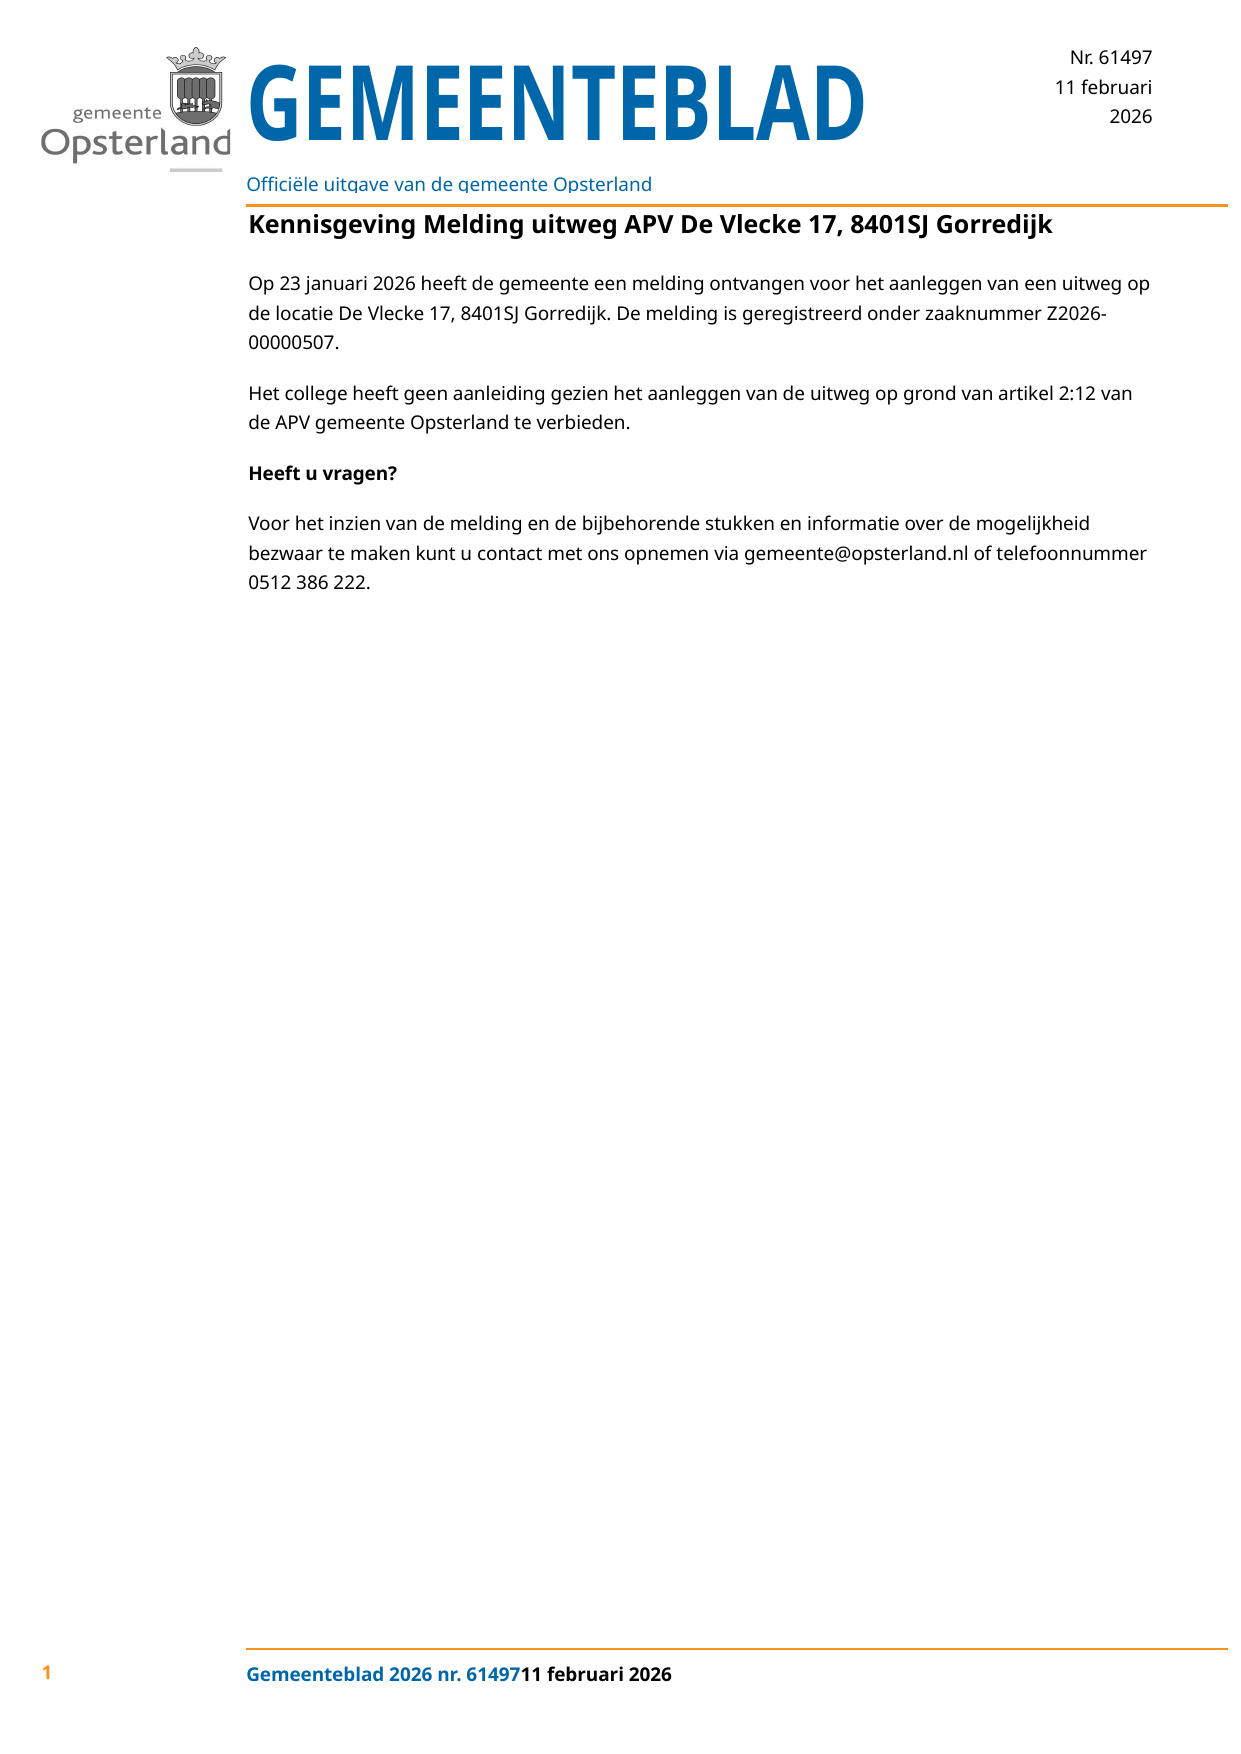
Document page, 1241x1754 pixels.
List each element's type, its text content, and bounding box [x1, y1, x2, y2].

text Heeft u vragen? [248, 460, 1152, 486]
picture [41, 47, 231, 172]
text Voor het inzien van de melding en de bijbehorende stukken en informatie over de mogelijkheid bezwaar te maken kunt u contact met ons opnemen via gemeente@opsterland.nl of telefoonnummer 0512 386 222. [248, 510, 1152, 595]
text Het college heeft geen aanleiding gezien het aanleggen van de uitweg op grond van artikel 2:12 van de APV gemeente Opsterland te verbieden. [248, 380, 1152, 435]
text Kennisgeving Melding uitweg APV De Vlecke 17, 8401SJ Gorredijk [248, 207, 1152, 241]
text Op 23 januari 2026 heeft de gemeente een melding ontvangen voor het aanleggen van een uitweg op de locatie De Vlecke 17, 8401SJ Gorredijk. De melding is geregistreerd onder zaaknummer Z2026-00000507. [248, 270, 1152, 355]
